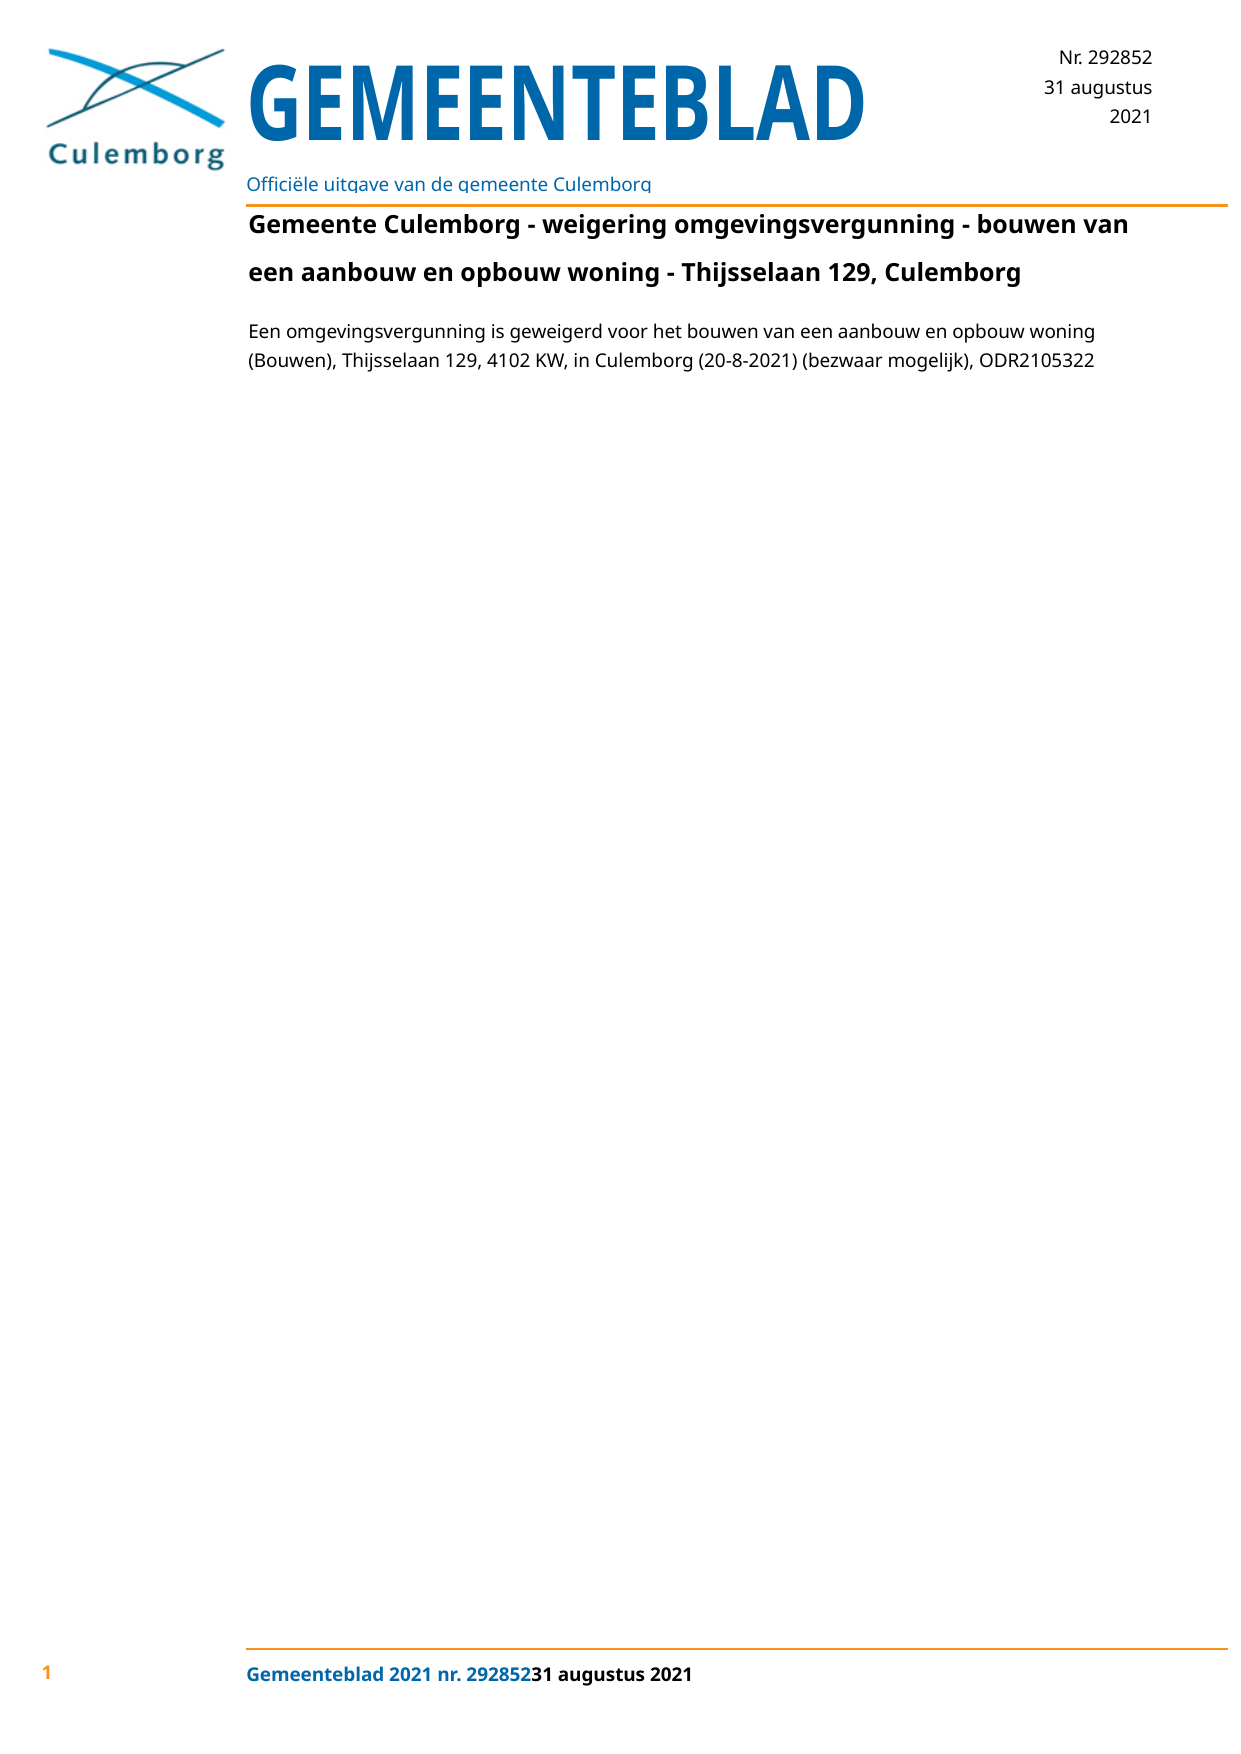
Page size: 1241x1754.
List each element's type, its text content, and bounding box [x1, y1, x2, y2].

text Gemeente Culemborg - weigering omgevingsvergunning - bouwen van een aanbouw en opbouw woning - Thijsselaan 129, Culemborg [248, 207, 1152, 288]
text Een omgevingsvergunning is geweigerd voor het bouwen van een aanbouw en opbouw woning (Bouwen), Thijsselaan 129, 4102 KW, in Culemborg (20-8-2021) (bezwaar mogelijk), ODR2105322 [248, 318, 1152, 373]
picture [41, 47, 231, 172]
